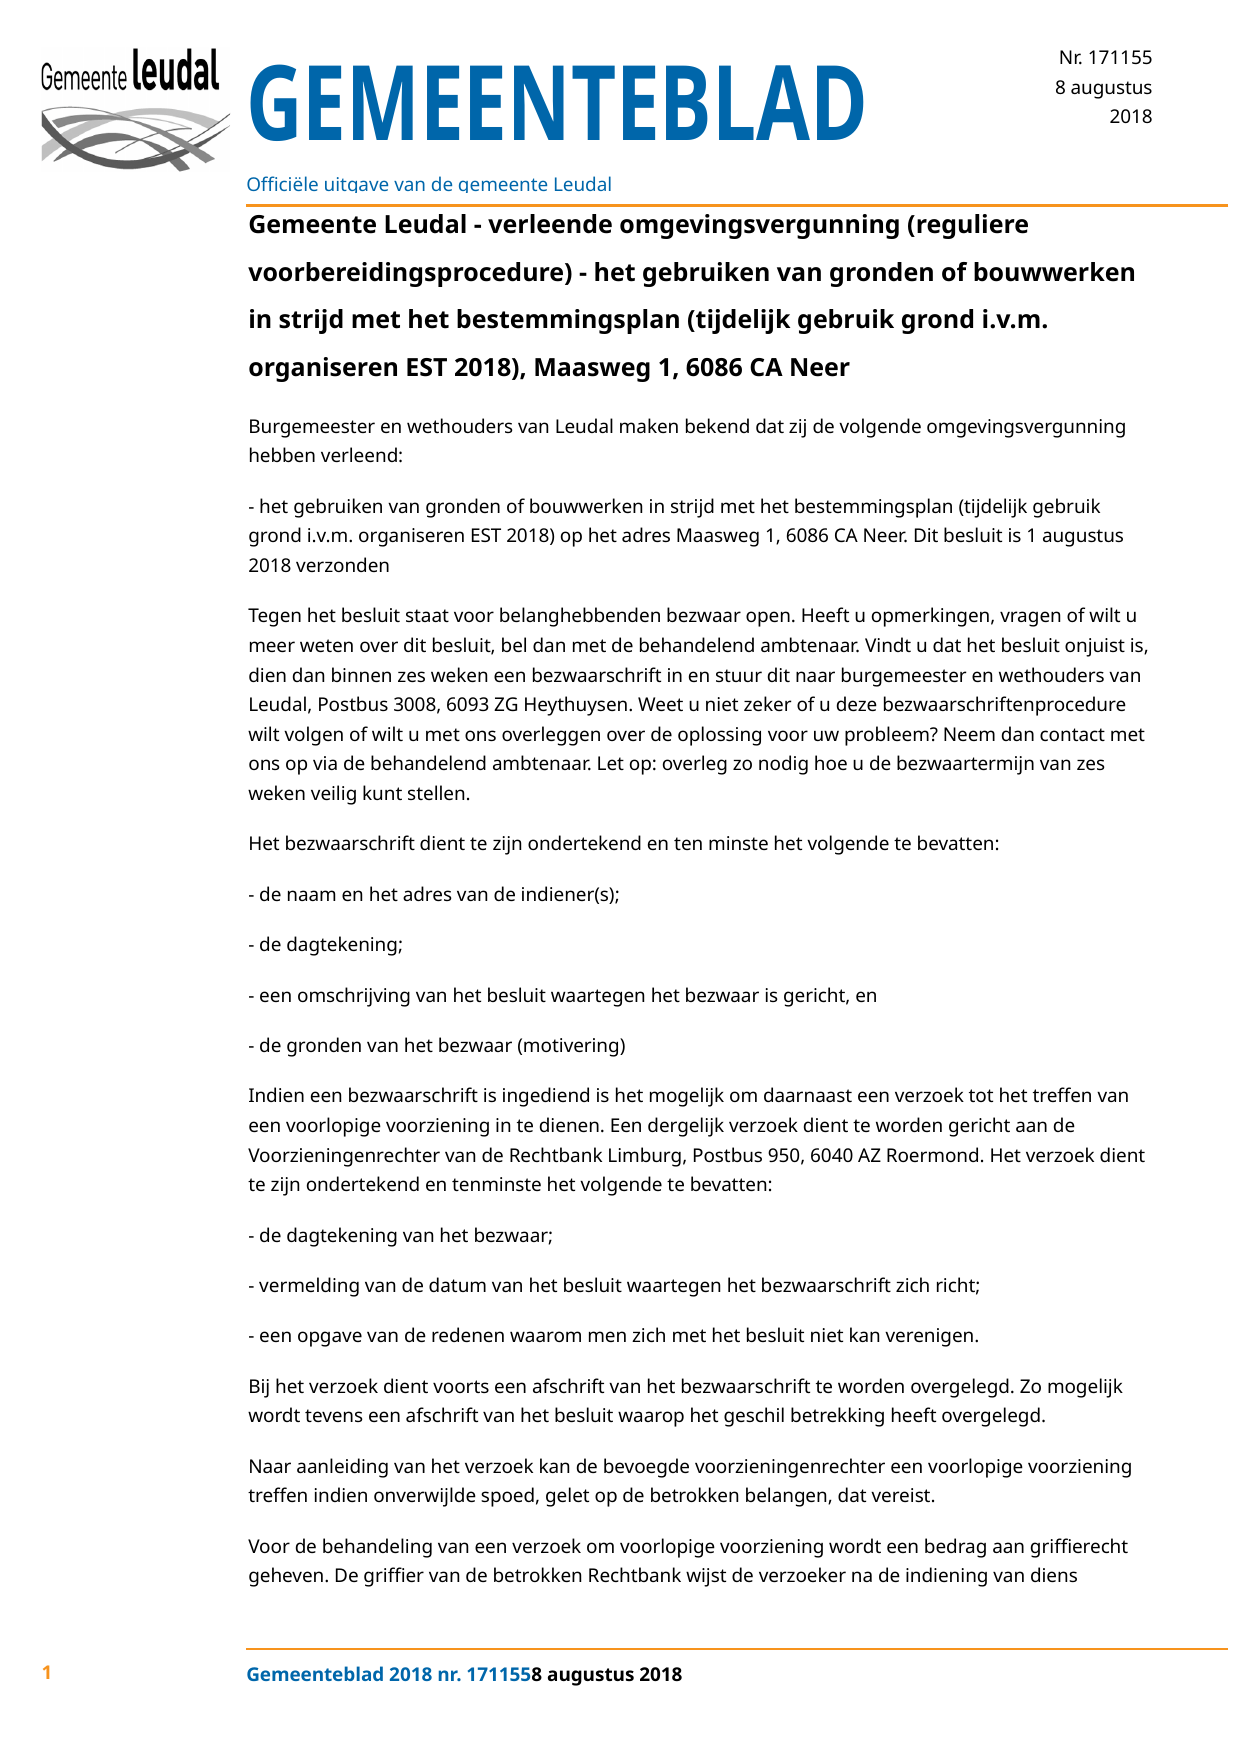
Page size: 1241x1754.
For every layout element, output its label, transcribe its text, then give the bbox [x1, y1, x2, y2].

text Gemeente Leudal - verleende omgevingsvergunning (reguliere voorbereidingsprocedure) - het gebruiken van gronden of bouwwerken in strijd met het bestemmingsplan (tijdelijk gebruik grond i.v.m. organiseren EST 2018), Maasweg 1, 6086 CA Neer [248, 207, 1152, 384]
text - een omschrijving van het besluit waartegen het bezwaar is gericht, en [248, 982, 1152, 1008]
text - een opgave van de redenen waarom men zich met het besluit niet kan verenigen. [248, 1323, 1152, 1348]
text - het gebruiken van gronden of bouwwerken in strijd met het bestemmingsplan (tijdelijk gebruik grond i.v.m. organiseren EST 2018) op het adres Maasweg 1, 6086 CA Neer. Dit besluit is 1 augustus 2018 verzonden [248, 493, 1152, 578]
picture [41, 47, 231, 172]
text Burgemeester en wethouders van Leudal maken bekend dat zij de volgende omgevingsvergunning hebben verleend: [248, 413, 1152, 468]
text - de gronden van het bezwaar (motivering) [248, 1032, 1152, 1058]
text - de dagtekening; [248, 931, 1152, 957]
text Naar aanleiding van het verzoek kan de bevoegde voorzieningenrechter een voorlopige voorziening treffen indien onverwijlde spoed, gelet op de betrokken belangen, dat vereist. [248, 1453, 1152, 1508]
text Het bezwaarschrift dient te zijn ondertekend en ten minste het volgende te bevatten: [248, 831, 1152, 856]
text - de dagtekening van het bezwaar; [248, 1222, 1152, 1248]
text Bij het verzoek dient voorts een afschrift van het bezwaarschrift te worden overgelegd. Zo mogelijk wordt tevens een afschrift van het besluit waarop het geschil betrekking heeft overgelegd. [248, 1373, 1152, 1428]
text Voor de behandeling van een verzoek om voorlopige voorziening wordt een bedrag aan griffierecht geheven. De griffier van de betrokken Rechtbank wijst de verzoeker na de indiening van diens [248, 1533, 1152, 1588]
text Tegen het besluit staat voor belanghebbenden bezwaar open. Heeft u opmerkingen, vragen of wilt u meer weten over dit besluit, bel dan met de behandelend ambtenaar. Vindt u dat het besluit onjuist is, dien dan binnen zes weken een bezwaarschrift in en stuur dit naar burgemeester en wethouders van Leudal, Postbus 3008, 6093 ZG Heythuysen. Weet u niet zeker of u deze bezwaarschriftenprocedure wilt volgen of wilt u met ons overleggen over de oplossing voor uw probleem? Neem dan contact met ons op via de behandelend ambtenaar. Let op: overleg zo nodig hoe u de bezwaartermijn van zes weken veilig kunt stellen. [248, 603, 1152, 806]
text - vermelding van de datum van het besluit waartegen het bezwaarschrift zich richt; [248, 1272, 1152, 1298]
text - de naam en het adres van de indiener(s); [248, 881, 1152, 907]
text Indien een bezwaarschrift is ingediend is het mogelijk om daarnaast een verzoek tot het treffen van een voorlopige voorziening in te dienen. Een dergelijk verzoek dient te worden gericht aan de Voorzieningenrechter van de Rechtbank Limburg, Postbus 950, 6040 AZ Roermond. Het verzoek dient te zijn ondertekend en tenminste het volgende te bevatten: [248, 1083, 1152, 1197]
